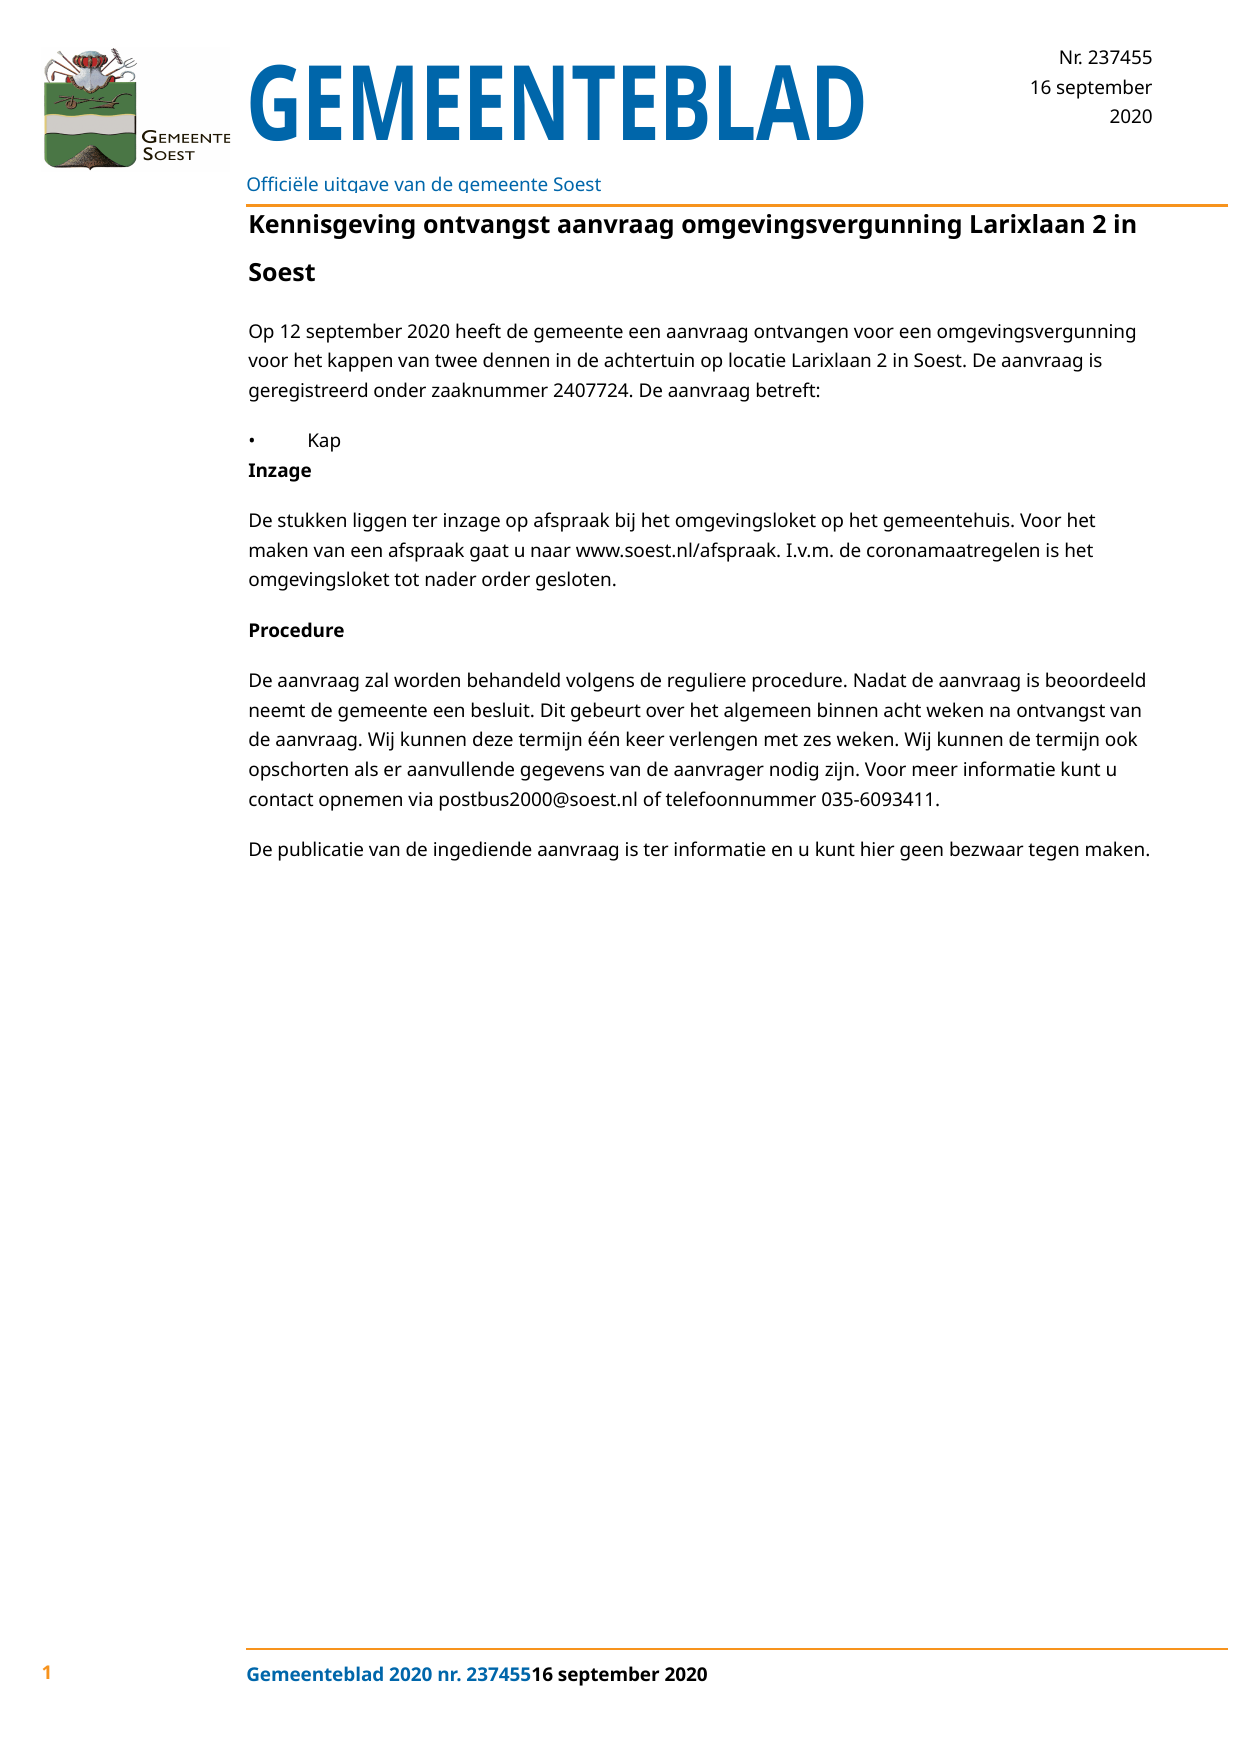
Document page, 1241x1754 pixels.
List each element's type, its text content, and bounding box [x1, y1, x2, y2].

text Kennisgeving ontvangst aanvraag omgevingsvergunning Larixlaan 2 in Soest [248, 207, 1152, 288]
text Op 12 september 2020 heeft de gemeente een aanvraag ontvangen voor een omgevingsvergunning voor het kappen van twee dennen in de achtertuin op locatie Larixlaan 2 in Soest. De aanvraag is geregistreerd onder zaaknummer 2407724. De aanvraag betreft: [248, 318, 1152, 403]
text De aanvraag zal worden behandeld volgens de reguliere procedure. Nadat de aanvraag is beoordeeld neemt de gemeente een besluit. Dit gebeurt over het algemeen binnen acht weken na ontvangst van de aanvraag. Wij kunnen deze termijn één keer verlengen met zes weken. Wij kunnen de termijn ook opschorten als er aanvullende gegevens van de aanvrager nodig zijn. Voor meer informatie kunt u contact opnemen via postbus2000@soest.nl of telefoonnummer 035-6093411. [248, 667, 1152, 812]
text De publicatie van de ingediende aanvraag is ter informatie en u kunt hier geen bezwaar tegen maken. [248, 836, 1152, 862]
text De stukken liggen ter inzage op afspraak bij het omgevingsloket op het gemeentehuis. Voor het maken van een afspraak gaat u naar www.soest.nl/afspraak. I.v.m. de coronamaatregelen is het omgevingsloket tot nader order gesloten. [248, 507, 1152, 592]
text Inzage [248, 457, 1152, 483]
picture [41, 47, 231, 172]
list Kap [248, 427, 1152, 453]
text Procedure [248, 617, 1152, 643]
